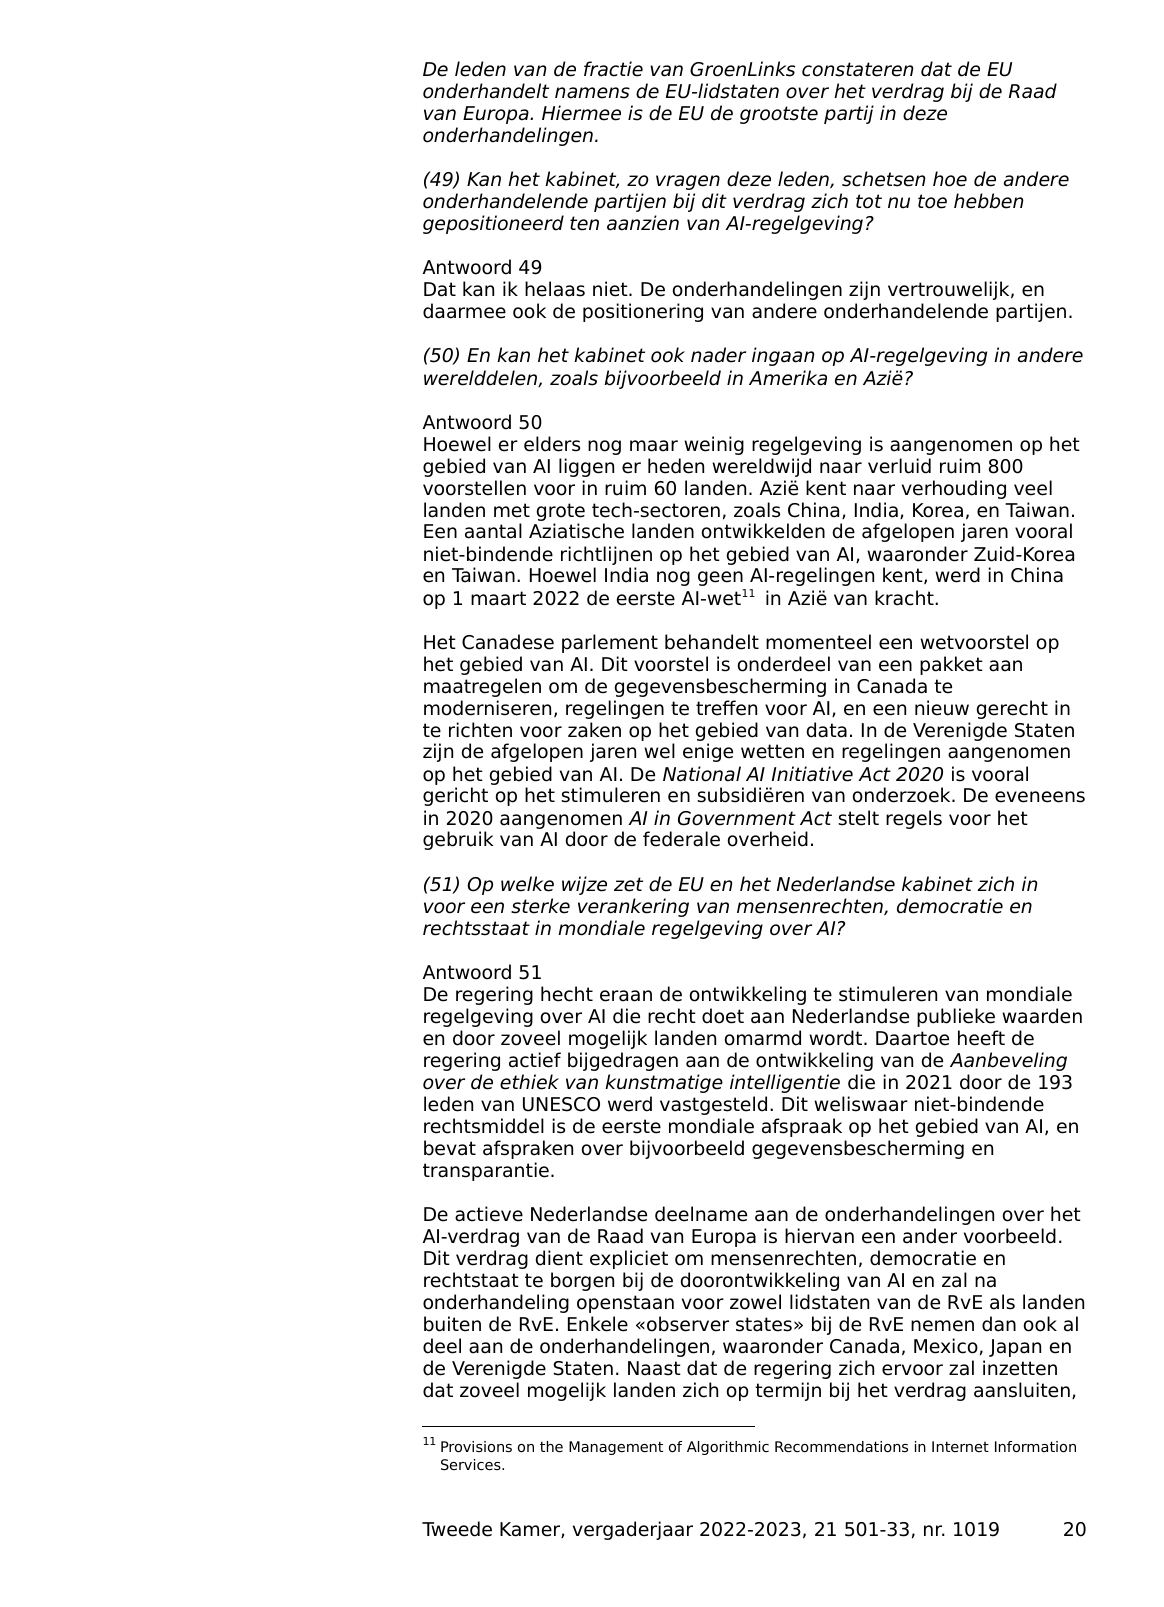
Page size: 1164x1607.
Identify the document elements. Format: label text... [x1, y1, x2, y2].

text Antwoord 50 [422, 412, 1087, 433]
text (49) Kan het kabinet, zo vragen deze leden, schetsen hoe de andere onderhandelende partijen bij dit verdrag zich tot nu toe hebben gepositioneerd ten aanzien van AI-regelgeving? [422, 169, 1087, 235]
text Antwoord 51 [422, 962, 1087, 984]
text Hoewel er elders nog maar weinig regelgeving is aangenomen op het gebied van AI liggen er heden wereldwijd naar verluid ruim 800 voorstellen voor in ruim 60 landen. Azië kent naar verhouding veel landen met grote tech-sectoren, zoals China, India, Korea, en Taiwan. Een aantal Aziatische landen ontwikkelden de afgelopen jaren vooral niet-bindende richtlijnen op het gebied van AI, waaronder Zuid-Korea en Taiwan. Hoewel India nog geen AI-regelingen kent, werd in China op 1 maart 2022 de eerste AI-wet in Azië van kracht. [422, 433, 1087, 609]
text De leden van de fractie van GroenLinks constateren dat de EU onderhandelt namens de EU-lidstaten over het verdrag bij de Raad van Europa. Hiermee is de EU de grootste partij in deze onderhandelingen. [422, 59, 1087, 147]
text Antwoord 49 [422, 257, 1087, 279]
text Het Canadese parlement behandelt momenteel een wetvoorstel op het gebied van AI. Dit voorstel is onderdeel van een pakket aan maatregelen om de gegevensbescherming in Canada te moderniseren, regelingen te treffen voor AI, en een nieuw gerecht in te richten voor zaken op het gebied van data. In de Verenigde Staten zijn de afgelopen jaren wel enige wetten en regelingen aangenomen op het gebied van AI. De National AI Initiative Act 2020 is vooral gericht op het stimuleren en subsidiëren van onderzoek. De eveneens in 2020 aangenomen AI in Government Act stelt regels voor het gebruik van AI door de federale overheid. [422, 632, 1087, 851]
text Dat kan ik helaas niet. De onderhandelingen zijn vertrouwelijk, en daarmee ook de positionering van andere onderhandelende partijen. [422, 279, 1087, 323]
text Provisions on the Management of Algorithmic Recommendations in Internet Information Services. [422, 1435, 1087, 1474]
text De regering hecht eraan de ontwikkeling te stimuleren van mondiale regelgeving over AI die recht doet aan Nederlandse publieke waarden en door zoveel mogelijk landen omarmd wordt. Daartoe heeft de regering actief bijgedragen aan de ontwikkeling van de Aanbeveling over de ethiek van kunstmatige intelligentie die in 2021 door de 193 leden van UNESCO werd vastgesteld. Dit weliswaar niet-bindende rechtsmiddel is de eerste mondiale afspraak op het gebied van AI, en bevat afspraken over bijvoorbeeld gegevensbescherming en transparantie. [422, 984, 1087, 1181]
text (51) Op welke wijze zet de EU en het Nederlandse kabinet zich in voor een sterke verankering van mensenrechten, democratie en rechtsstaat in mondiale regelgeving over AI? [422, 873, 1087, 939]
text De actieve Nederlandse deelname aan de onderhandelingen over het AI-verdrag van de Raad van Europa is hiervan een ander voorbeeld. Dit verdrag dient expliciet om mensenrechten, democratie en rechtstaat te borgen bij de doorontwikkeling van AI en zal na onderhandeling openstaan voor zowel lidstaten van de RvE als landen buiten de RvE. Enkele «observer states» bij de RvE nemen dan ook al deel aan de onderhandelingen, waaronder Canada, Mexico, Japan en de Verenigde Staten. Naast dat de regering zich ervoor zal inzetten dat zoveel mogelijk landen zich op termijn bij het verdrag aansluiten, [422, 1204, 1087, 1401]
text (50) En kan het kabinet ook nader ingaan op AI-regelgeving in andere werelddelen, zoals bijvoorbeeld in Amerika en Azië? [422, 345, 1087, 389]
